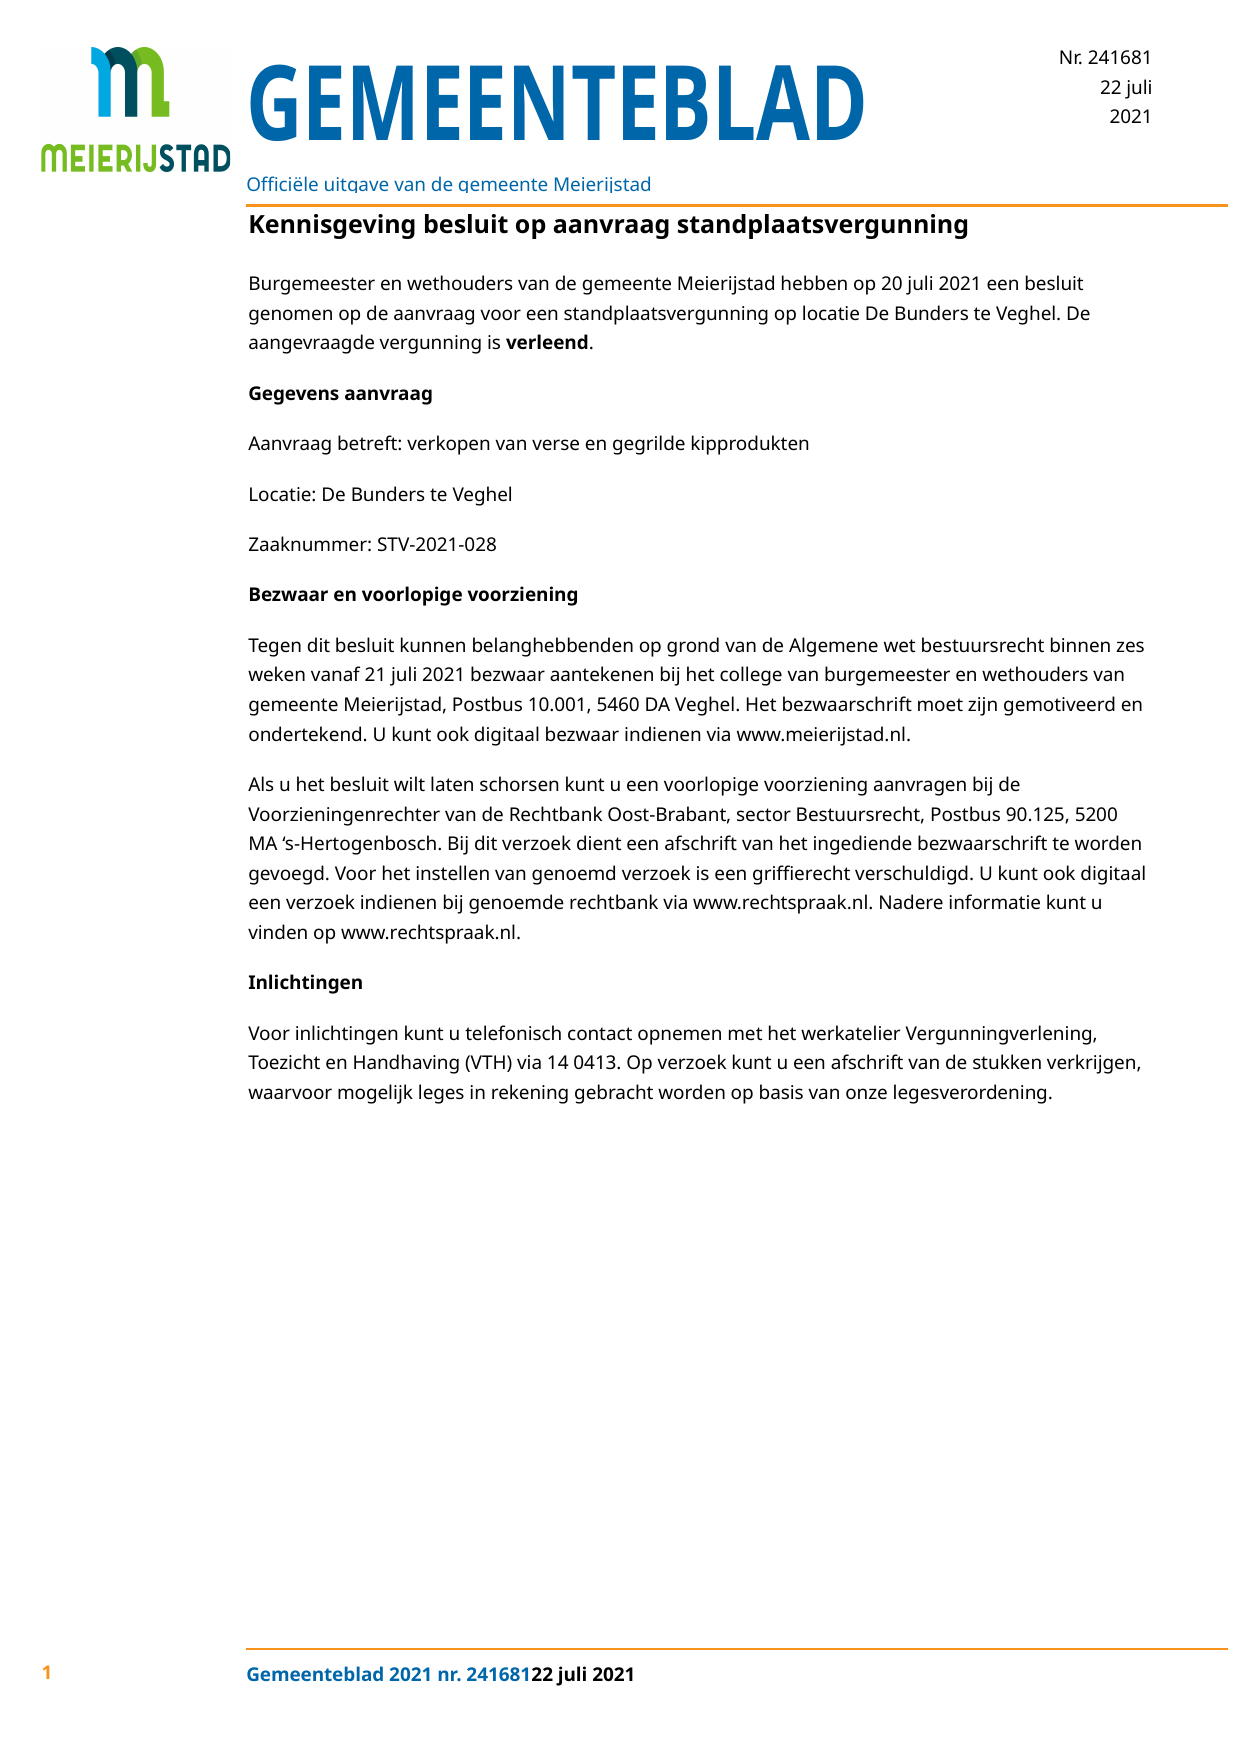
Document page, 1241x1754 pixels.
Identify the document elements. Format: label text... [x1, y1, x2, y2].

text Kennisgeving besluit op aanvraag standplaatsvergunning [248, 207, 1152, 241]
text Bezwaar en voorlopige voorziening [248, 582, 1152, 607]
text Voor inlichtingen kunt u telefonisch contact opnemen met het werkatelier Vergunningverlening, Toezicht en Handhaving (VTH) via 14 0413. Op verzoek kunt u een afschrift van de stukken verkrijgen, waarvoor mogelijk leges in rekening gebracht worden op basis van onze legesverordening. [248, 1020, 1152, 1105]
text Inlichtingen [248, 969, 1152, 995]
text Zaaknummer: STV-2021-028 [248, 531, 1152, 557]
text Locatie: De Bunders te Veghel [248, 481, 1152, 506]
text Tegen dit besluit kunnen belanghebbenden op grond van de Algemene wet bestuursrecht binnen zes weken vanaf 21 juli 2021 bezwaar aantekenen bij het college van burgemeester en wethouders van gemeente Meierijstad, Postbus 10.001, 5460 DA Veghel. Het bezwaarschrift moet zijn gemotiveerd en ondertekend. U kunt ook digitaal bezwaar indienen via www.meierijstad.nl. [248, 632, 1152, 746]
text Gegevens aanvraag [248, 380, 1152, 406]
text Als u het besluit wilt laten schorsen kunt u een voorlopige voorziening aanvragen bij de Voorzieningenrechter van de Rechtbank Oost-Brabant, sector Bestuursrecht, Postbus 90.125, 5200 MA ‘s-Hertogenbosch. Bij dit verzoek dient een afschrift van het ingediende bezwaarschrift te worden gevoegd. Voor het instellen van genoemd verzoek is een griffierecht verschuldigd. U kunt ook digitaal een verzoek indienen bij genoemde rechtbank via www.rechtspraak.nl. Nadere informatie kunt u vinden op www.rechtspraak.nl. [248, 771, 1152, 945]
picture [41, 47, 231, 172]
text Burgemeester en wethouders van de gemeente Meierijstad hebben op 20 juli 2021 een besluit genomen op de aanvraag voor een standplaatsvergunning op locatie De Bunders te Veghel. De aangevraagde vergunning is verleend. [248, 270, 1152, 355]
text Aanvraag betreft: verkopen van verse en gegrilde kipprodukten [248, 430, 1152, 456]
